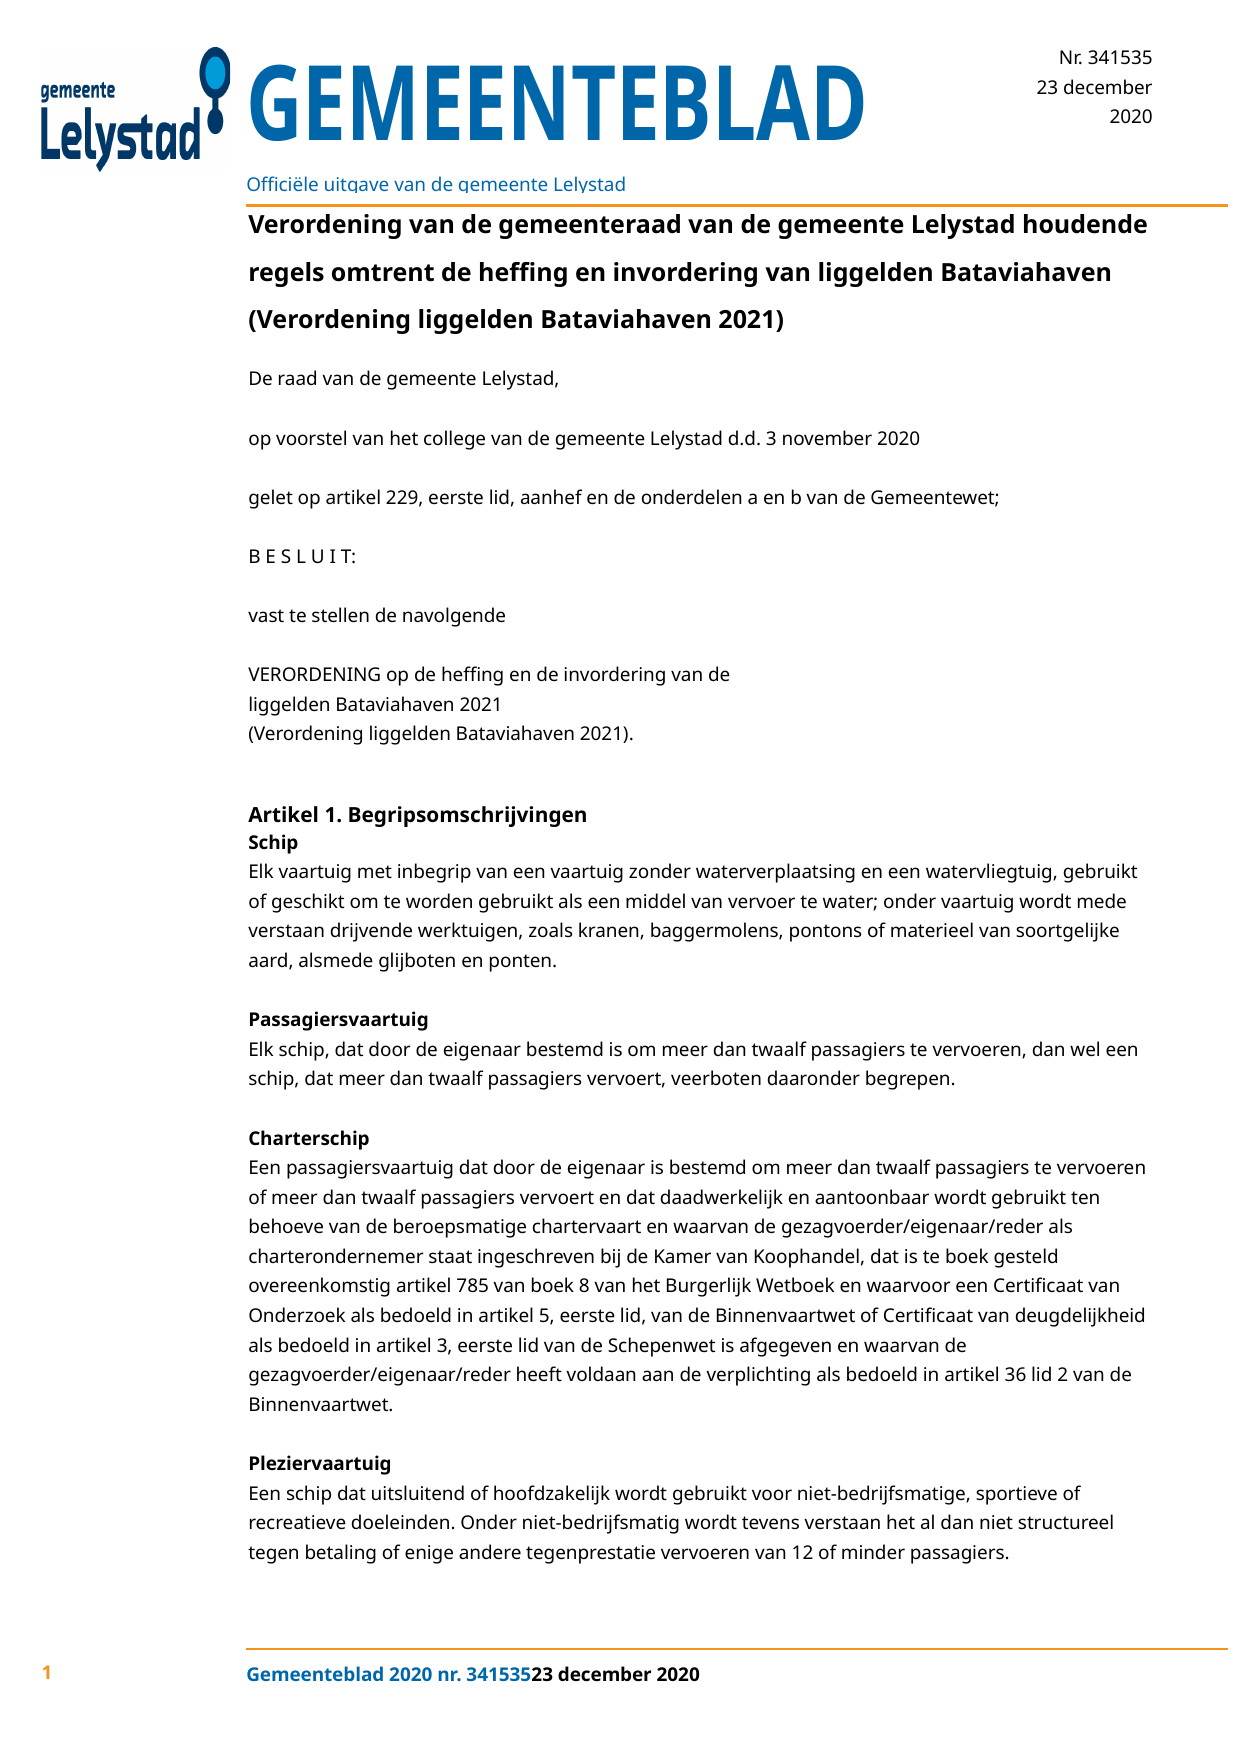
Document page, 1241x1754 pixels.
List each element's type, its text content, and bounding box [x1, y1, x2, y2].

text liggelden Bataviahaven 2021 [248, 691, 1152, 717]
text op voorstel van het college van de gemeente Lelystad d.d. 3 november 2020 [248, 425, 1152, 450]
text De raad van de gemeente Lelystad, [248, 366, 1152, 391]
text VERORDENING op de heffing en de invordering van de [248, 661, 1152, 687]
text Pleziervaartuig [248, 1450, 1152, 1476]
picture [41, 47, 231, 172]
text Elk schip, dat door de eigenaar bestemd is om meer dan twaalf passagiers te vervoeren, dan wel een schip, dat meer dan twaalf passagiers vervoert, veerboten daaronder begrepen. [248, 1036, 1152, 1091]
text vast te stellen de navolgende [248, 602, 1152, 628]
text gelet op artikel 229, eerste lid, aanhef en de onderdelen a en b van de Gemeentewet; [248, 484, 1152, 509]
text Passagiersvaartuig [248, 1006, 1152, 1032]
text Charterschip [248, 1125, 1152, 1151]
text Een passagiersvaartuig dat door de eigenaar is bestemd om meer dan twaalf passagiers te vervoeren of meer dan twaalf passagiers vervoert en dat daadwerkelijk en aantoonbaar wordt gebruikt ten behoeve van de beroepsmatige chartervaart en waarvan de gezagvoerder/eigenaar/reder als charterondernemer staat ingeschreven bij de Kamer van Koophandel, dat is te boek gesteld overeenkomstig artikel 785 van boek 8 van het Burgerlijk Wetboek en waarvoor een Certificaat van Onderzoek als bedoeld in artikel 5, eerste lid, van de Binnenvaartwet of Certificaat van deugdelijkheid als bedoeld in artikel 3, eerste lid van de Schepenwet is afgegeven en waarvan de gezagvoerder/eigenaar/reder heeft voldaan aan de verplichting als bedoeld in artikel 36 lid 2 van de Binnenvaartwet. [248, 1154, 1152, 1417]
text Schip [248, 829, 1152, 855]
text Artikel 1. Begripsomschrijvingen [248, 801, 1152, 829]
text B E S L U I T: [248, 543, 1152, 569]
text Elk vaartuig met inbegrip van een vaartuig zonder waterverplaatsing en een watervliegtuig, gebruikt of geschikt om te worden gebruikt als een middel van vervoer te water; onder vaartuig wordt mede verstaan drijvende werktuigen, zoals kranen, baggermolens, pontons of materieel van soortgelijke aard, alsmede glijboten en ponten. [248, 858, 1152, 973]
text Een schip dat uitsluitend of hoofdzakelijk wordt gebruikt voor niet-bedrijfsmatige, sportieve of recreatieve doeleinden. Onder niet-bedrijfsmatig wordt tevens verstaan het al dan niet structureel tegen betaling of enige andere tegenprestatie vervoeren van 12 of minder passagiers. [248, 1480, 1152, 1565]
text (Verordening liggelden Bataviahaven 2021). [248, 721, 1152, 746]
text Verordening van de gemeenteraad van de gemeente Lelystad houdende regels omtrent de heffing en invordering van liggelden Bataviahaven (Verordening liggelden Bataviahaven 2021) [248, 207, 1152, 336]
